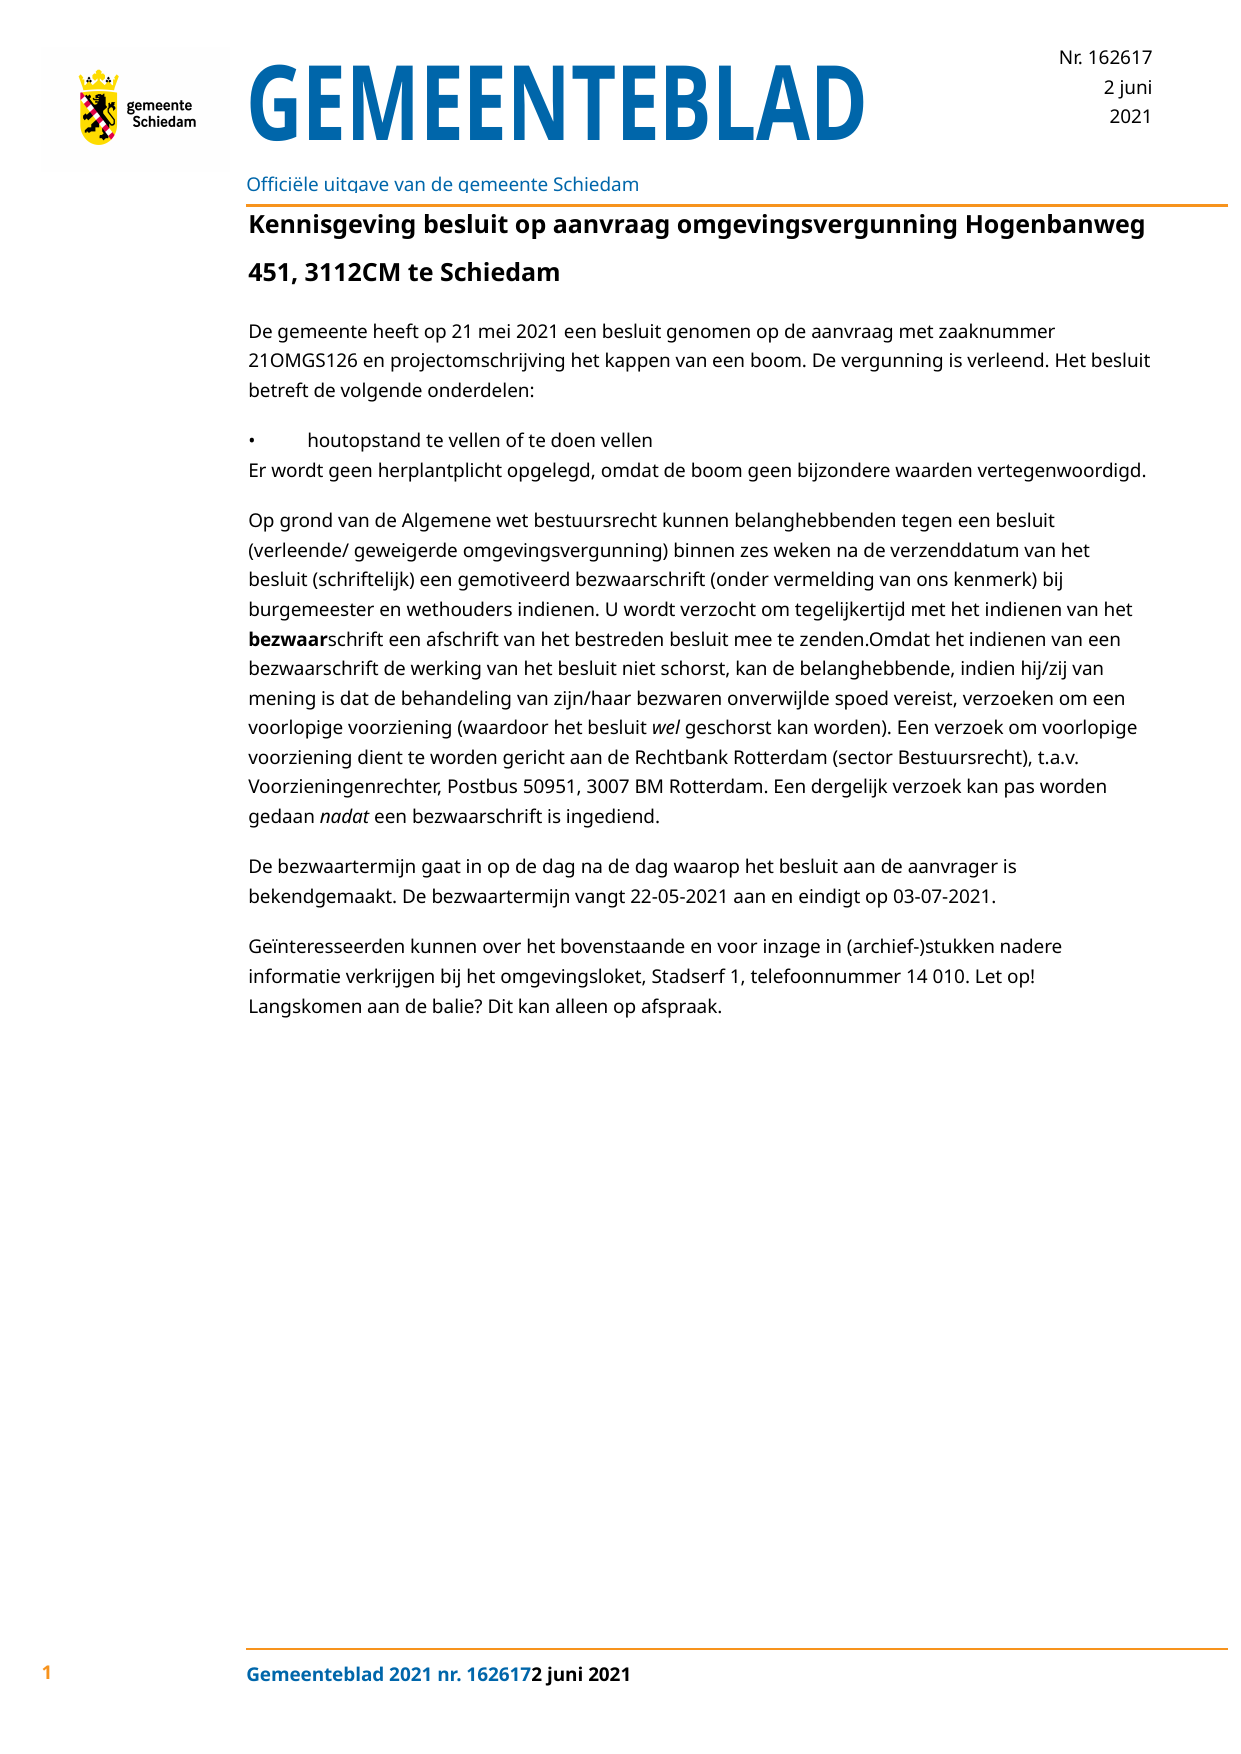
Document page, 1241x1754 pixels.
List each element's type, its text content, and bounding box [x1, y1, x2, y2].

text De bezwaartermijn gaat in op de dag na de dag waarop het besluit aan de aanvrager is bekendgemaakt. De bezwaartermijn vangt 22-05-2021 aan en eindigt op 03-07-2021. [248, 854, 1152, 909]
text Geïnteresseerden kunnen over het bovenstaande en voor inzage in (archief-)stukken nadere informatie verkrijgen bij het omgevingsloket, Stadserf 1, telefoonnummer 14 010. Let op! Langskomen aan de balie? Dit kan alleen op afspraak. [248, 934, 1152, 1019]
text Kennisgeving besluit op aanvraag omgevingsvergunning Hogenbanweg 451, 3112CM te Schiedam [248, 207, 1152, 288]
text De gemeente heeft op 21 mei 2021 een besluit genomen op de aanvraag met zaaknummer 21OMGS126 en projectomschrijving het kappen van een boom. De vergunning is verleend. Het besluit betreft de volgende onderdelen: [248, 318, 1152, 403]
text Er wordt geen herplantplicht opgelegd, omdat de boom geen bijzondere waarden vertegenwoordigd. [248, 457, 1152, 483]
text Op grond van de Algemene wet bestuursrecht kunnen belanghebbenden tegen een besluit (verleende/ geweigerde omgevingsvergunning) binnen zes weken na de verzenddatum van het besluit (schriftelijk) een gemotiveerd bezwaarschrift (onder vermelding van ons kenmerk) bij burgemeester en wethouders indienen. U wordt verzocht om tegelijkertijd met het indienen van het bezwaarschrift een afschrift van het bestreden besluit mee te zenden.Omdat het indienen van een bezwaarschrift de werking van het besluit niet schorst, kan de belanghebbende, indien hij/zij van mening is dat de behandeling van zijn/haar bezwaren onverwijlde spoed vereist, verzoeken om een voorlopige voorziening (waardoor het besluit wel geschorst kan worden). Een verzoek om voorlopige voorziening dient te worden gericht aan de Rechtbank Rotterdam (sector Bestuursrecht), t.a.v. Voorzieningenrechter, Postbus 50951, 3007 BM Rotterdam. Een dergelijk verzoek kan pas worden gedaan nadat een bezwaarschrift is ingediend. [248, 507, 1152, 829]
picture [41, 47, 231, 172]
list houtopstand te vellen of te doen vellen [248, 427, 1152, 453]
